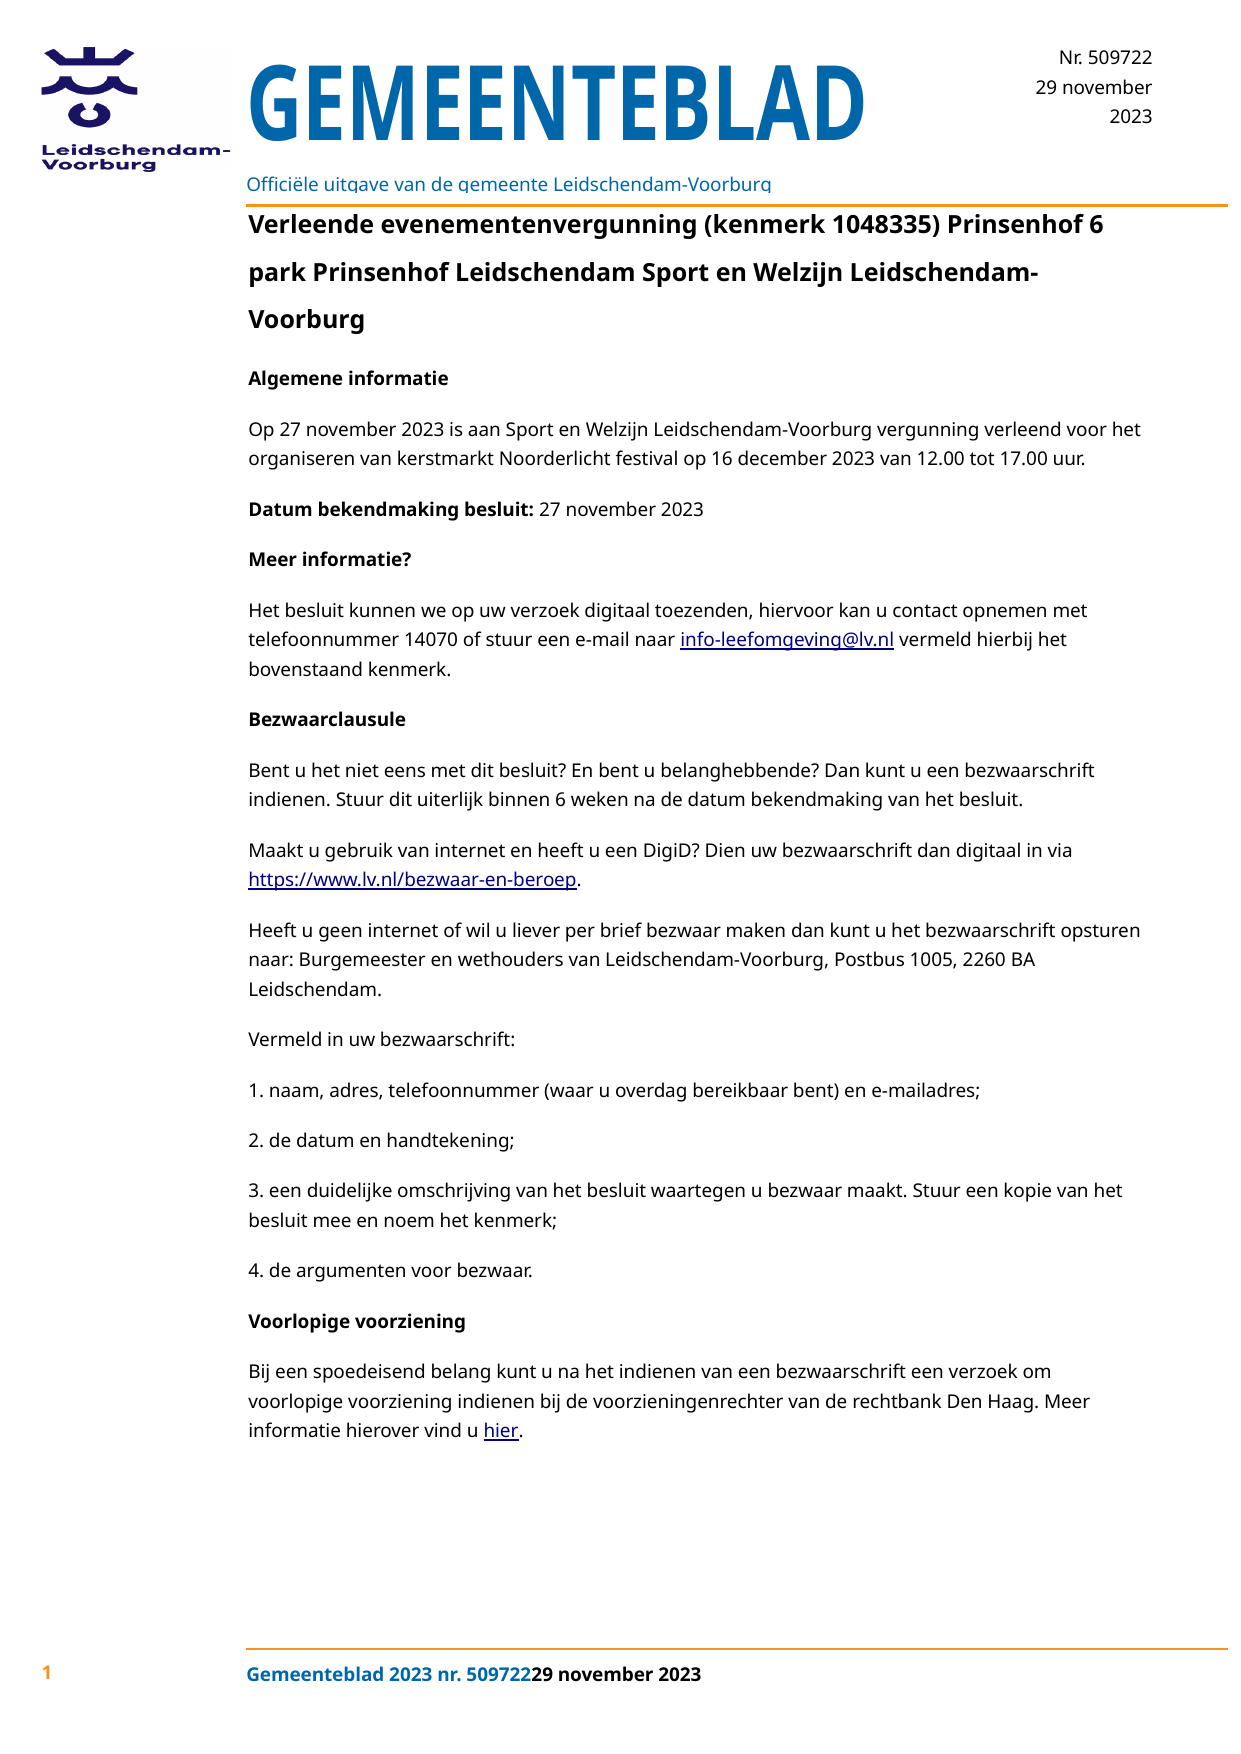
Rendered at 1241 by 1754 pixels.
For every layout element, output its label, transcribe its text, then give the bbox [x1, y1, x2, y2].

text 3. een duidelijke omschrijving van het besluit waartegen u bezwaar maakt. Stuur een kopie van het besluit mee en noem het kenmerk; [248, 1178, 1152, 1233]
text Op 27 november 2023 is aan Sport en Welzijn Leidschendam-Voorburg vergunning verleend voor het organiseren van kerstmarkt Noorderlicht festival op 16 december 2023 van 12.00 tot 17.00 uur. [248, 416, 1152, 471]
text Bezwaarclausule [248, 706, 1152, 732]
text Het besluit kunnen we op uw verzoek digitaal toezenden, hiervoor kan u contact opnemen met telefoonnummer 14070 of stuur een e-mail naar info-leefomgeving@lv.nl vermeld hierbij het bovenstaand kenmerk. [248, 597, 1152, 682]
text Bij een spoedeisend belang kunt u na het indienen van een bezwaarschrift een verzoek om voorlopige voorziening indienen bij de voorzieningenrechter van de rechtbank Den Haag. Meer informatie hierover vind u hier. [248, 1358, 1152, 1443]
text Verleende evenementenvergunning (kenmerk 1048335) Prinsenhof 6 park Prinsenhof Leidschendam Sport en Welzijn Leidschendam-Voorburg [248, 207, 1152, 336]
text Bent u het niet eens met dit besluit? En bent u belanghebbende? Dan kunt u een bezwaarschrift indienen. Stuur dit uiterlijk binnen 6 weken na de datum bekendmaking van het besluit. [248, 757, 1152, 812]
text Meer informatie? [248, 546, 1152, 572]
text Maakt u gebruik van internet en heeft u een DigiD? Dien uw bezwaarschrift dan digitaal in via https://www.lv.nl/bezwaar-en-beroep. [248, 837, 1152, 892]
text Algemene informatie [248, 366, 1152, 391]
text 1. naam, adres, telefoonnummer (waar u overdag bereikbaar bent) en e-mailadres; [248, 1077, 1152, 1102]
text Vermeld in uw bezwaarschrift: [248, 1026, 1152, 1052]
text Datum bekendmaking besluit: 27 november 2023 [248, 496, 1152, 522]
text 2. de datum en handtekening; [248, 1127, 1152, 1153]
picture [41, 47, 231, 172]
text 4. de argumenten voor bezwaar. [248, 1258, 1152, 1283]
text Heeft u geen internet of wil u liever per brief bezwaar maken dan kunt u het bezwaarschrift opsturen naar: Burgemeester en wethouders van Leidschendam-Voorburg, Postbus 1005, 2260 BA Leidschendam. [248, 917, 1152, 1002]
text Voorlopige voorziening [248, 1308, 1152, 1334]
